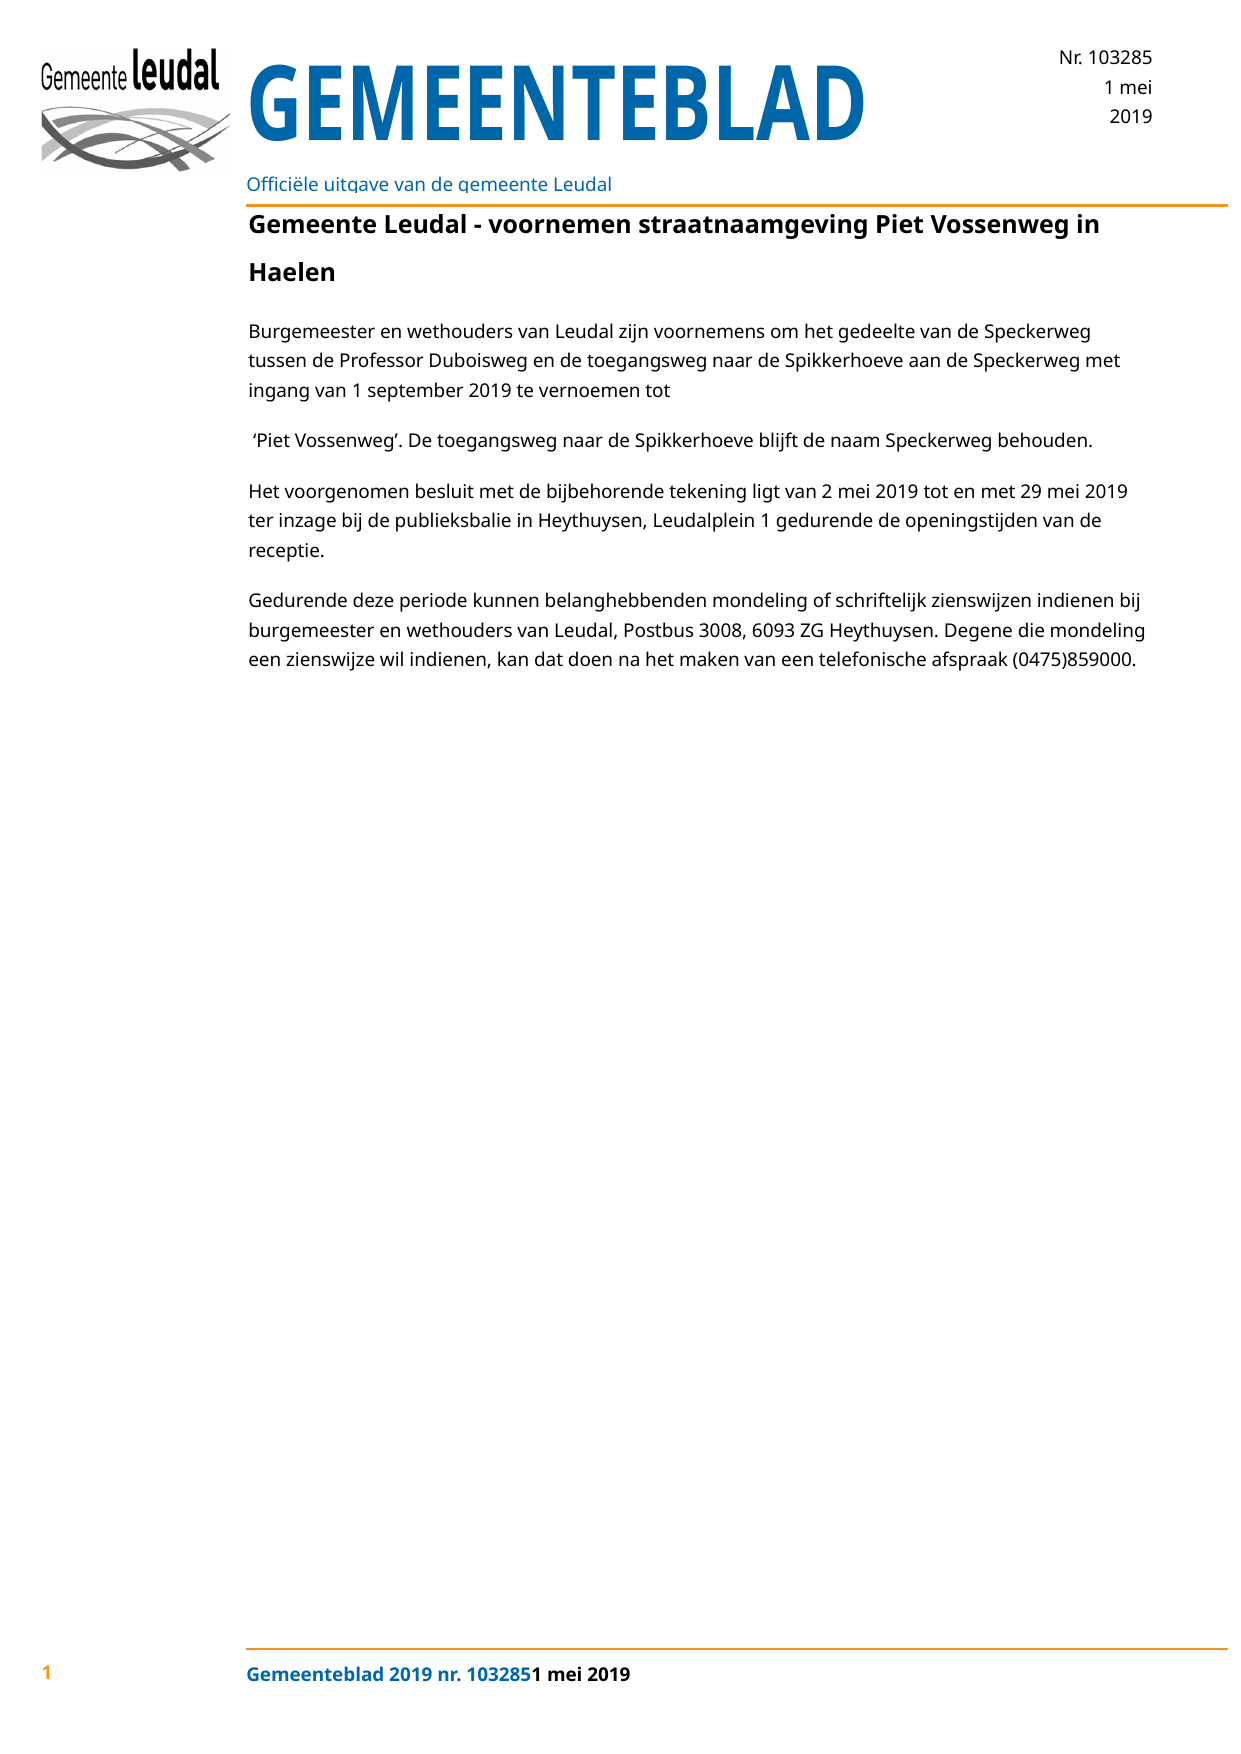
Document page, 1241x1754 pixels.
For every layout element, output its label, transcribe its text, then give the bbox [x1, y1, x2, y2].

text Gedurende deze periode kunnen belanghebbenden mondeling of schriftelijk zienswijzen indienen bij burgemeester en wethouders van Leudal, Postbus 3008, 6093 ZG Heythuysen. Degene die mondeling een zienswijze wil indienen, kan dat doen na het maken van een telefonische afspraak (0475)859000. [248, 587, 1152, 672]
text Gemeente Leudal - voornemen straatnaamgeving Piet Vossenweg in Haelen [248, 207, 1152, 288]
text Het voorgenomen besluit met de bijbehorende tekening ligt van 2 mei 2019 tot en met 29 mei 2019 ter inzage bij de publieksbalie in Heythuysen, Leudalplein 1 gedurende de openingstijden van de receptie. [248, 478, 1152, 563]
text Burgemeester en wethouders van Leudal zijn voornemens om het gedeelte van de Speckerweg tussen de Professor Duboisweg en de toegangsweg naar de Spikkerhoeve aan de Speckerweg met ingang van 1 september 2019 te vernoemen tot [248, 318, 1152, 403]
picture [41, 47, 231, 172]
text ‘Piet Vossenweg’. De toegangsweg naar de Spikkerhoeve blijft de naam Speckerweg behouden. [248, 427, 1152, 453]
